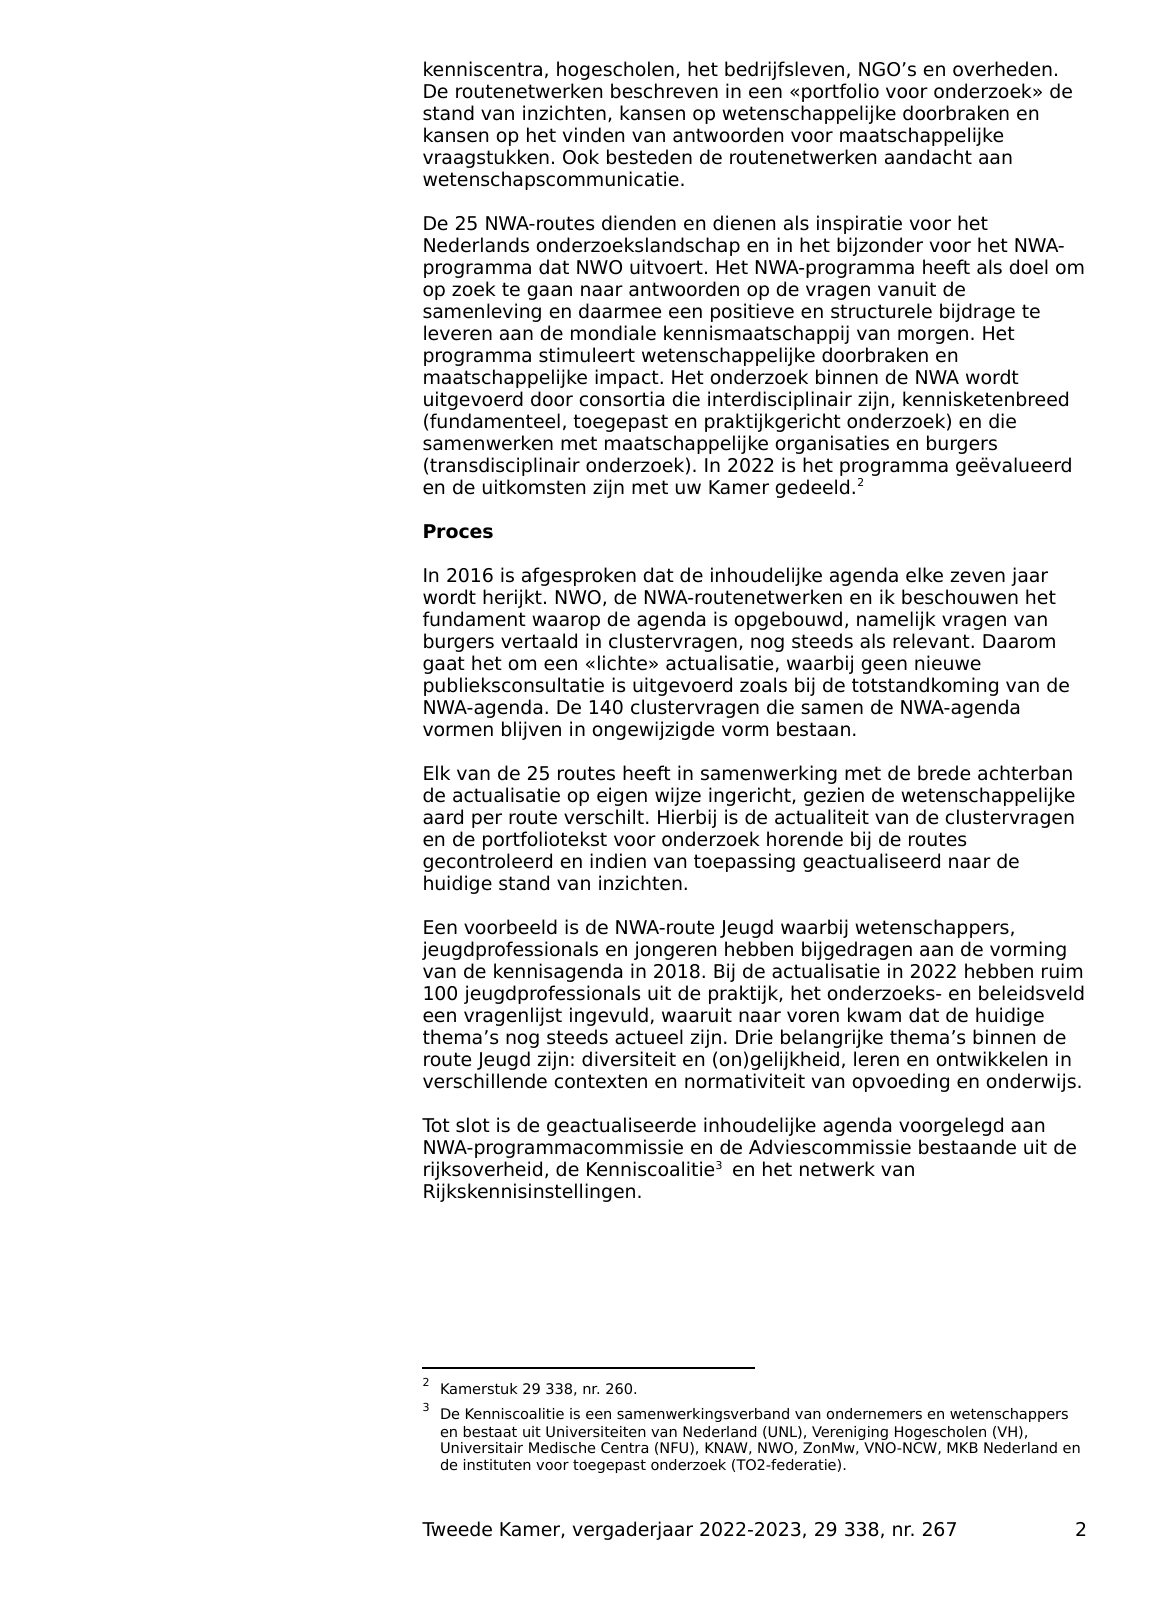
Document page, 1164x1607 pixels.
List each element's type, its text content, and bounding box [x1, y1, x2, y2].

text In 2016 is afgesproken dat de inhoudelijke agenda elke zeven jaar wordt herijkt. NWO, de NWA-routenetwerken en ik beschouwen het fundament waarop de agenda is opgebouwd, namelijk vragen van burgers vertaald in clustervragen, nog steeds als relevant. Daarom gaat het om een «lichte» actualisatie, waarbij geen nieuwe publieksconsultatie is uitgevoerd zoals bij de totstandkoming van de NWA-agenda. De 140 clustervragen die samen de NWA-agenda vormen blijven in ongewijzigde vorm bestaan. [422, 565, 1087, 741]
subtitle Proces [422, 521, 1087, 543]
text Tot slot is de geactualiseerde inhoudelijke agenda voorgelegd aan NWA-programmacommissie en de Adviescommissie bestaande uit de rijksoverheid, de Kenniscoalitie en het netwerk van Rijkskennisinstellingen. [422, 1115, 1087, 1203]
text Kamerstuk 29 338, nr. 260. [422, 1377, 1087, 1399]
text kenniscentra, hogescholen, het bedrijfsleven, NGO’s en overheden. De routenetwerken beschreven in een «portfolio voor onderzoek» de stand van inzichten, kansen op wetenschappelijke doorbraken en kansen op het vinden van antwoorden voor maatschappelijke vraagstukken. Ook besteden de routenetwerken aandacht aan wetenschapscommunicatie. [422, 59, 1087, 191]
text De Kenniscoalitie is een samenwerkingsverband van ondernemers en wetenschappers en bestaat uit Universiteiten van Nederland (UNL), Vereniging Hogescholen (VH), Universitair Medische Centra (NFU), KNAW, NWO, ZonMw, VNO-NCW, MKB Nederland en de instituten voor toegepast onderzoek (TO2-federatie). [422, 1402, 1087, 1474]
text Elk van de 25 routes heeft in samenwerking met de brede achterban de actualisatie op eigen wijze ingericht, gezien de wetenschappelijke aard per route verschilt. Hierbij is de actualiteit van de clustervragen en de portfoliotekst voor onderzoek horende bij de routes gecontroleerd en indien van toepassing geactualiseerd naar de huidige stand van inzichten. [422, 763, 1087, 895]
text De 25 NWA-routes dienden en dienen als inspiratie voor het Nederlands onderzoekslandschap en in het bijzonder voor het NWA-programma dat NWO uitvoert. Het NWA-programma heeft als doel om op zoek te gaan naar antwoorden op de vragen vanuit de samenleving en daarmee een positieve en structurele bijdrage te leveren aan de mondiale kennismaatschappij van morgen. Het programma stimuleert wetenschappelijke doorbraken en maatschappelijke impact. Het onderzoek binnen de NWA wordt uitgevoerd door consortia die interdisciplinair zijn, kennisketenbreed (fundamenteel, toegepast en praktijkgericht onderzoek) en die samenwerken met maatschappelijke organisaties en burgers (transdisciplinair onderzoek). In 2022 is het programma geëvalueerd en de uitkomsten zijn met uw Kamer gedeeld. [422, 213, 1087, 499]
text Een voorbeeld is de NWA-route Jeugd waarbij wetenschappers, jeugdprofessionals en jongeren hebben bijgedragen aan de vorming van de kennisagenda in 2018. Bij de actualisatie in 2022 hebben ruim 100 jeugdprofessionals uit de praktijk, het onderzoeks- en beleidsveld een vragenlijst ingevuld, waaruit naar voren kwam dat de huidige thema’s nog steeds actueel zijn. Drie belangrijke thema’s binnen de route Jeugd zijn: diversiteit en (on)gelijkheid, leren en ontwikkelen in verschillende contexten en normativiteit van opvoeding en onderwijs. [422, 917, 1087, 1093]
